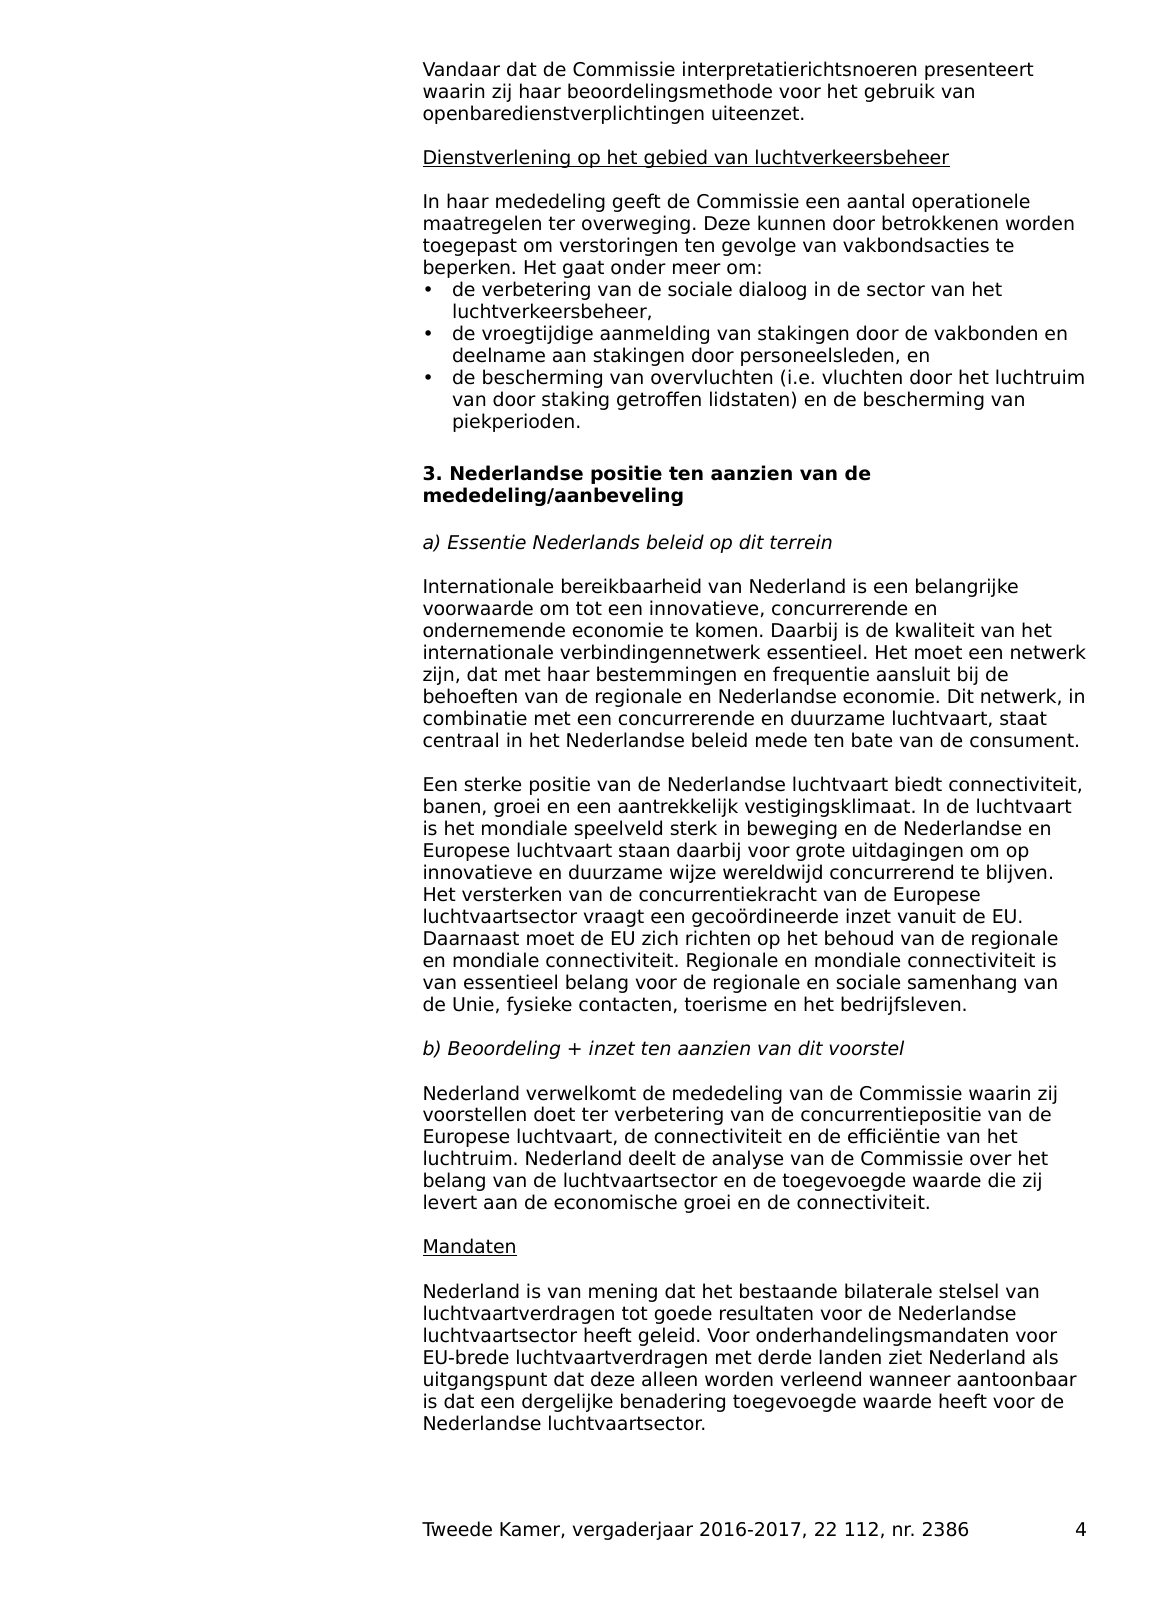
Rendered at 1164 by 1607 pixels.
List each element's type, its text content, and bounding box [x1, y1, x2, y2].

text Nederland is van mening dat het bestaande bilaterale stelsel van luchtvaartverdragen tot goede resultaten voor de Nederlandse luchtvaartsector heeft geleid. Voor onderhandelingsmandaten voor EU-brede luchtvaartverdragen met derde landen ziet Nederland als uitgangspunt dat deze alleen worden verleend wanneer aantoonbaar is dat een dergelijke benadering toegevoegde waarde heeft voor de Nederlandse luchtvaartsector. [422, 1281, 1087, 1434]
subtitle Dienstverlening op het gebied van luchtverkeersbeheer [422, 147, 1087, 169]
subtitle Mandaten [422, 1236, 1087, 1258]
subtitle b) Beoordeling + inzet ten aanzien van dit voorstel [422, 1038, 1087, 1060]
subtitle 3. Nederlandse positie ten aanzien van de mededeling/aanbeveling [422, 463, 1087, 507]
text Vandaar dat de Commissie interpretatierichtsnoeren presenteert waarin zij haar beoordelingsmethode voor het gebruik van openbaredienstverplichtingen uiteenzet. [422, 59, 1087, 125]
text Een sterke positie van de Nederlandse luchtvaart biedt connectiviteit, banen, groei en een aantrekkelijk vestigingsklimaat. In de luchtvaart is het mondiale speelveld sterk in beweging en de Nederlandse en Europese luchtvaart staan daarbij voor grote uitdagingen om op innovatieve en duurzame wijze wereldwijd concurrerend te blijven. Het versterken van de concurrentiekracht van de Europese luchtvaartsector vraagt een gecoördineerde inzet vanuit de EU. Daarnaast moet de EU zich richten op het behoud van de regionale en mondiale connectiviteit. Regionale en mondiale connectiviteit is van essentieel belang voor de regionale en sociale samenhang van de Unie, fysieke contacten, toerisme en het bedrijfsleven. [422, 774, 1087, 1016]
text Internationale bereikbaarheid van Nederland is een belangrijke voorwaarde om tot een innovatieve, concurrerende en ondernemende economie te komen. Daarbij is de kwaliteit van het internationale verbindingennetwerk essentieel. Het moet een netwerk zijn, dat met haar bestemmingen en frequentie aansluit bij de behoeften van de regionale en Nederlandse economie. Dit netwerk, in combinatie met een concurrerende en duurzame luchtvaart, staat centraal in het Nederlandse beleid mede ten bate van de consument. [422, 576, 1087, 752]
text Nederland verwelkomt de mededeling van de Commissie waarin zij voorstellen doet ter verbetering van de concurrentiepositie van de Europese luchtvaart, de connectiviteit en de efficiëntie van het luchtruim. Nederland deelt de analyse van de Commissie over het belang van de luchtvaartsector en de toegevoegde waarde die zij levert aan de economische groei en de connectiviteit. [422, 1082, 1087, 1214]
text • de vroegtijdige aanmelding van stakingen door de vakbonden en deelname aan stakingen door personeelsleden, en [422, 323, 1087, 367]
text • de verbetering van de sociale dialoog in de sector van het luchtverkeersbeheer, [422, 279, 1087, 323]
text • de bescherming van overvluchten (i.e. vluchten door het luchtruim van door staking getroffen lidstaten) en de bescherming van piekperioden. [422, 367, 1087, 433]
subtitle a) Essentie Nederlands beleid op dit terrein [422, 532, 1087, 554]
text In haar mededeling geeft de Commissie een aantal operationele maatregelen ter overweging. Deze kunnen door betrokkenen worden toegepast om verstoringen ten gevolge van vakbondsacties te beperken. Het gaat onder meer om: [422, 191, 1087, 279]
